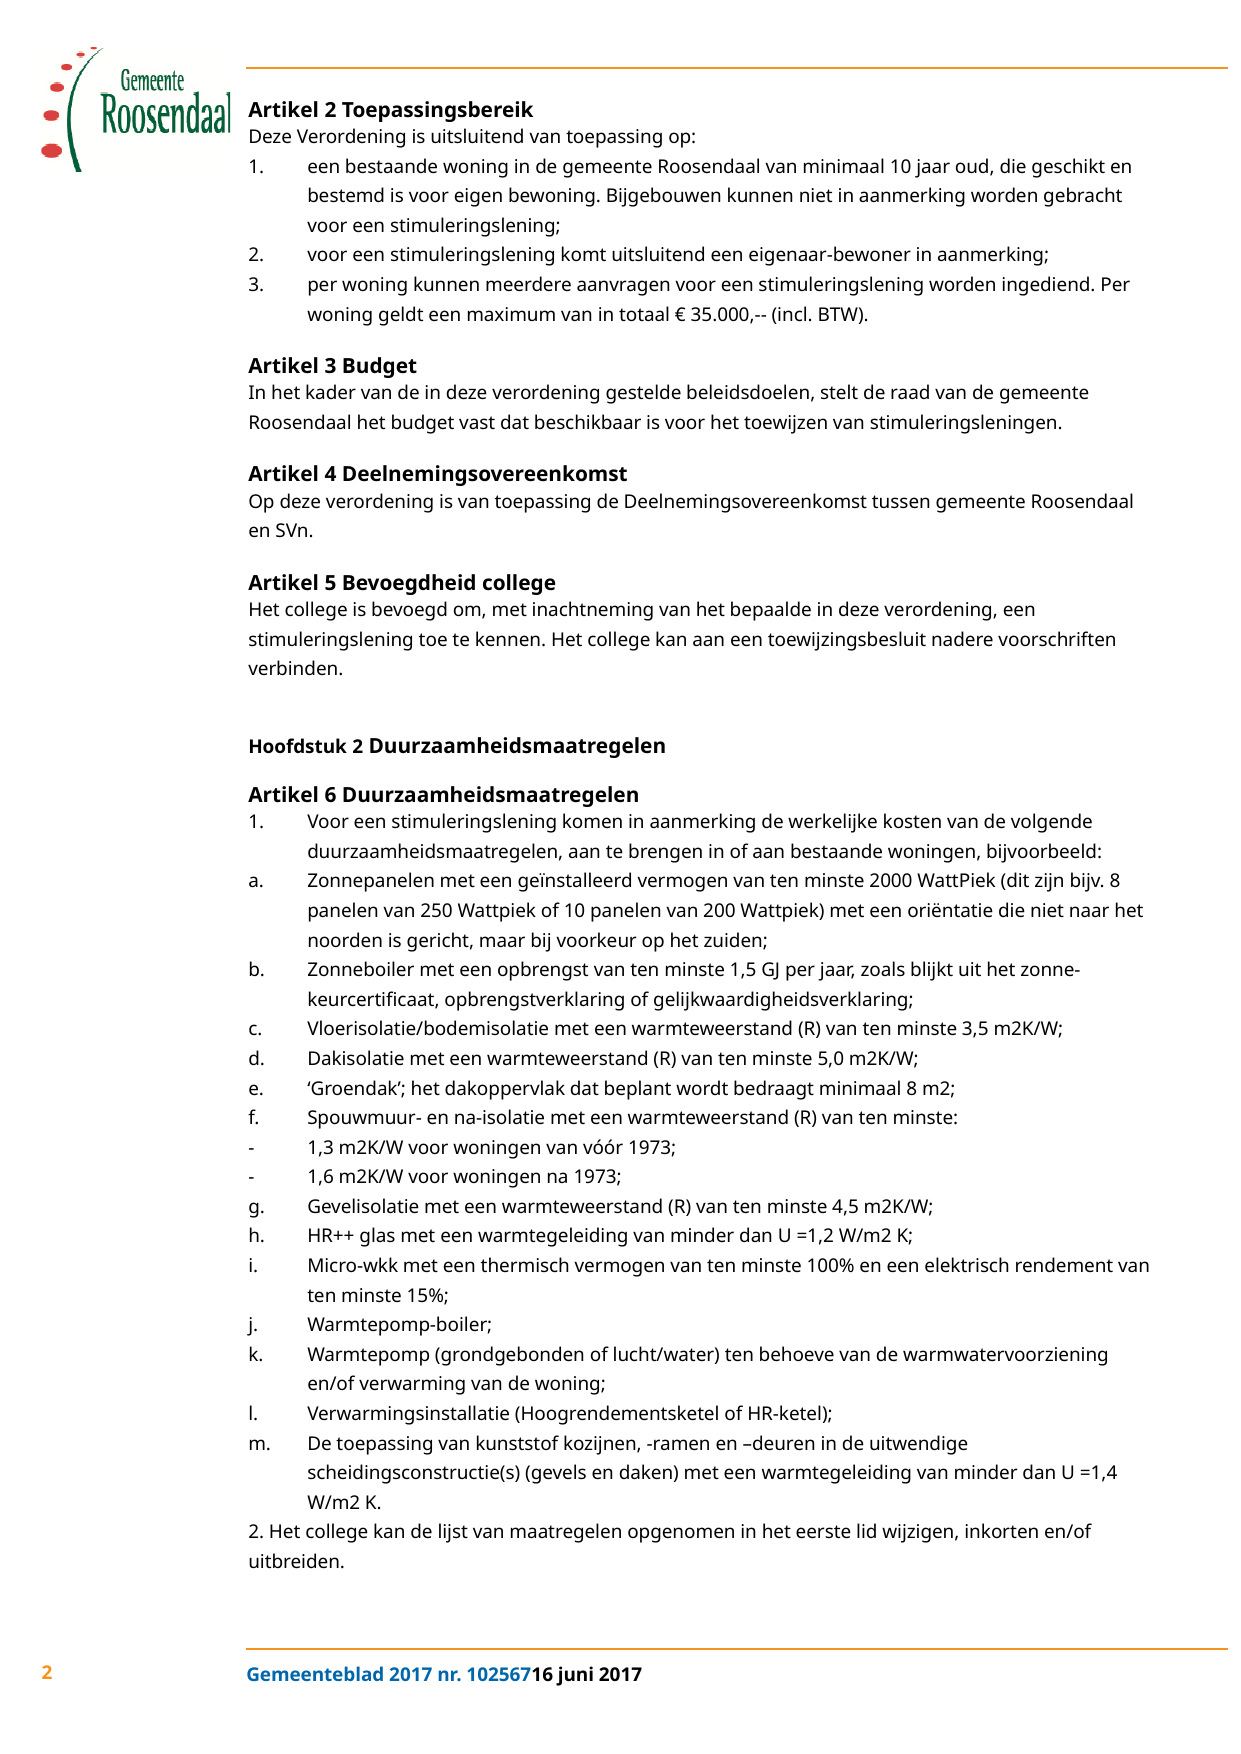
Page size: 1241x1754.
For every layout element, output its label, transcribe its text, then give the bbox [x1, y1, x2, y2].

list Spouwmuur- en na-isolatie met een warmteweerstand (R) van ten minste: [248, 1104, 1152, 1130]
list Vloerisolatie/bodemisolatie met een warmteweerstand (R) van ten minste 3,5 m2K/W; [248, 1016, 1152, 1041]
text 2. Het college kan de lijst van maatregelen opgenomen in het eerste lid wijzigen, inkorten en/of uitbreiden. [248, 1518, 1152, 1574]
text Artikel 6 Duurzaamheidsmaatregelen [248, 780, 1152, 808]
list De toepassing van kunststof kozijnen, -ramen en –deuren in de uitwendige scheidingsconstructie(s) (gevels en daken) met een warmtegeleiding van minder dan U =1,4 W/m2 K. [248, 1430, 1152, 1515]
text Artikel 3 Budget [248, 351, 1152, 379]
list 1,3 m2K/W voor woningen van vóór 1973; [248, 1134, 1152, 1160]
picture [41, 47, 231, 172]
text Het college is bevoegd om, met inachtneming van het bepaalde in deze verordening, een stimuleringslening toe te kennen. Het college kan aan een toewijzingsbesluit nadere voorschriften verbinden. [248, 596, 1152, 681]
list HR++ glas met een warmtegeleiding van minder dan U =1,2 W/m2 K; [248, 1223, 1152, 1248]
text Artikel 4 Deelnemingsovereenkomst [248, 459, 1152, 488]
list een bestaande woning in de gemeente Roosendaal van minimaal 10 jaar oud, die geschikt en bestemd is voor eigen bewoning. Bijgebouwen kunnen niet in aanmerking worden gebracht voor een stimuleringslening; [248, 153, 1152, 238]
list per woning kunnen meerdere aanvragen voor een stimuleringslening worden ingediend. Per woning geldt een maximum van in totaal € 35.000,-- (incl. BTW). [248, 271, 1152, 326]
text Artikel 5 Bevoegdheid college [248, 568, 1152, 596]
list Verwarmingsinstallatie (Hoogrendementsketel of HR-ketel); [248, 1400, 1152, 1426]
list Zonnepanelen met een geïnstalleerd vermogen van ten minste 2000 WattPiek (dit zijn bijv. 8 panelen van 250 Wattpiek of 10 panelen van 200 Wattpiek) met een oriëntatie die niet naar het noorden is gericht, maar bij voorkeur op het zuiden; [248, 868, 1152, 953]
list Micro-wkk met een thermisch vermogen van ten minste 100% en een elektrisch rendement van ten minste 15%; [248, 1252, 1152, 1308]
list voor een stimuleringslening komt uitsluitend een eigenaar-bewoner in aanmerking; [248, 242, 1152, 267]
text In het kader van de in deze verordening gestelde beleidsdoelen, stelt de raad van de gemeente Roosendaal het budget vast dat beschikbaar is voor het toewijzen van stimuleringsleningen. [248, 379, 1152, 435]
list Dakisolatie met een warmteweerstand (R) van ten minste 5,0 m2K/W; [248, 1045, 1152, 1071]
list Gevelisolatie met een warmteweerstand (R) van ten minste 4,5 m2K/W; [248, 1193, 1152, 1219]
list Zonneboiler met een opbrengst van ten minste 1,5 GJ per jaar, zoals blijkt uit het zonne-keurcertificaat, opbrengstverklaring of gelijkwaardigheidsverklaring; [248, 956, 1152, 1012]
list ‘Groendak’; het dakoppervlak dat beplant wordt bedraagt minimaal 8 m2; [248, 1075, 1152, 1101]
list Warmtepomp-boiler; [248, 1311, 1152, 1337]
text Op deze verordening is van toepassing de Deelnemingsovereenkomst tussen gemeente Roosendaal en SVn. [248, 488, 1152, 543]
list Warmtepomp (grondgebonden of lucht/water) ten behoeve van de warmwatervoorziening en/of verwarming van de woning; [248, 1341, 1152, 1396]
text Artikel 2 Toepassingsbereik [248, 95, 1152, 123]
list Voor een stimuleringslening komen in aanmerking de werkelijke kosten van de volgende duurzaamheidsmaatregelen, aan te brengen in of aan bestaande woningen, bijvoorbeeld: [248, 808, 1152, 864]
text Deze Verordening is uitsluitend van toepassing op: [248, 123, 1152, 149]
text Hoofdstuk 2 Duurzaamheidsmaatregelen [248, 731, 1152, 759]
list 1,6 m2K/W voor woningen na 1973; [248, 1163, 1152, 1189]
